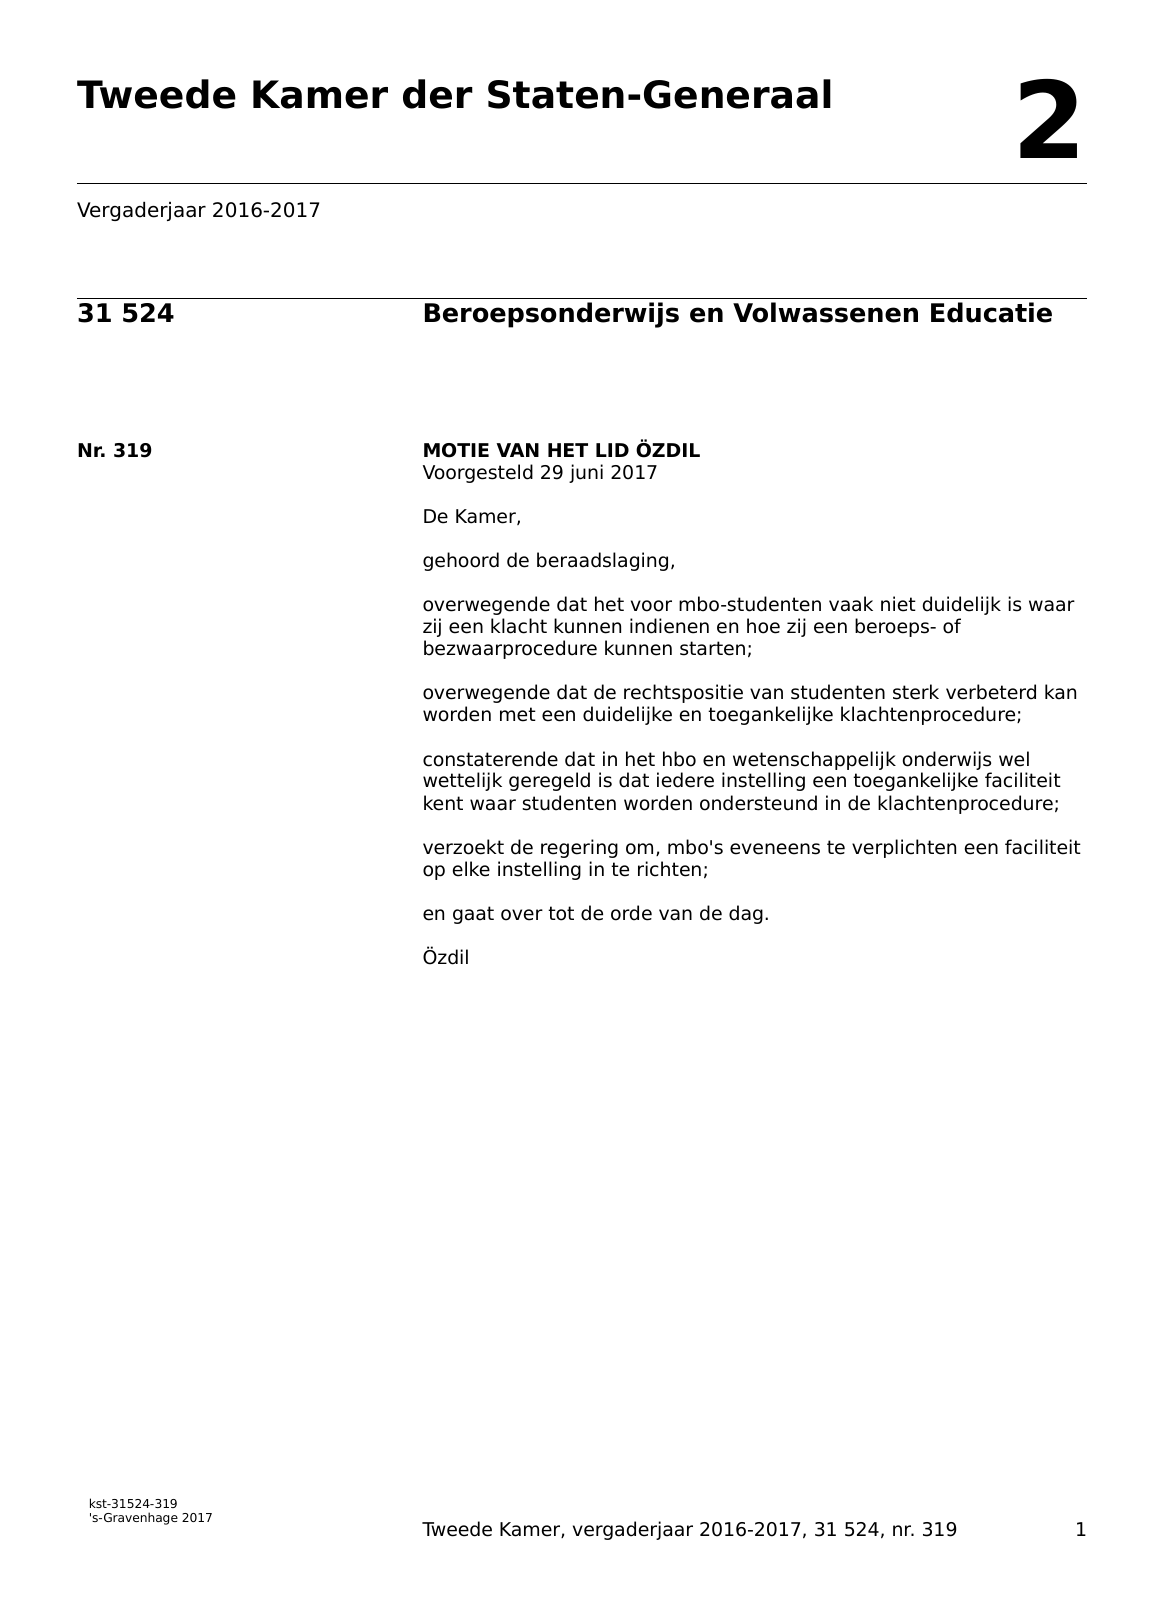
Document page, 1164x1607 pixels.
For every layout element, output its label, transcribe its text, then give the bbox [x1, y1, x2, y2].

text verzoekt de regering om, mbo's eveneens te verplichten een faciliteit op elke instelling in te richten; [422, 837, 1087, 881]
text Özdil [422, 947, 1087, 969]
text De Kamer, [422, 506, 1087, 528]
text kst-31524-319 [88, 1497, 323, 1511]
subtitle 31 524 Beroepsonderwijs en Volwassenen Educatie [77, 299, 1087, 329]
text en gaat over tot de orde van de dag. [422, 903, 1087, 925]
text overwegende dat het voor mbo-studenten vaak niet duidelijk is waar zij een klacht kunnen indienen en hoe zij een beroeps- of bezwaarprocedure kunnen starten; [422, 594, 1087, 660]
table_header 2 [886, 59, 1087, 183]
text 's-Gravenhage 2017 [88, 1511, 323, 1525]
text gehoord de beraadslaging, [422, 550, 1087, 572]
subtitle Nr. 319 MOTIE VAN HET LID ÖZDIL [77, 440, 1087, 462]
text Voorgesteld 29 juni 2017 [422, 462, 1087, 484]
table_cell Vergaderjaar 2016-2017 [77, 184, 1087, 298]
text overwegende dat de rechtspositie van studenten sterk verbeterd kan worden met een duidelijke en toegankelijke klachtenprocedure; [422, 682, 1087, 726]
table_header Tweede Kamer der Staten-Generaal [77, 59, 886, 183]
text constaterende dat in het hbo en wetenschappelijk onderwijs wel wettelijk geregeld is dat iedere instelling een toegankelijke faciliteit kent waar studenten worden ondersteund in de klachtenprocedure; [422, 748, 1087, 814]
